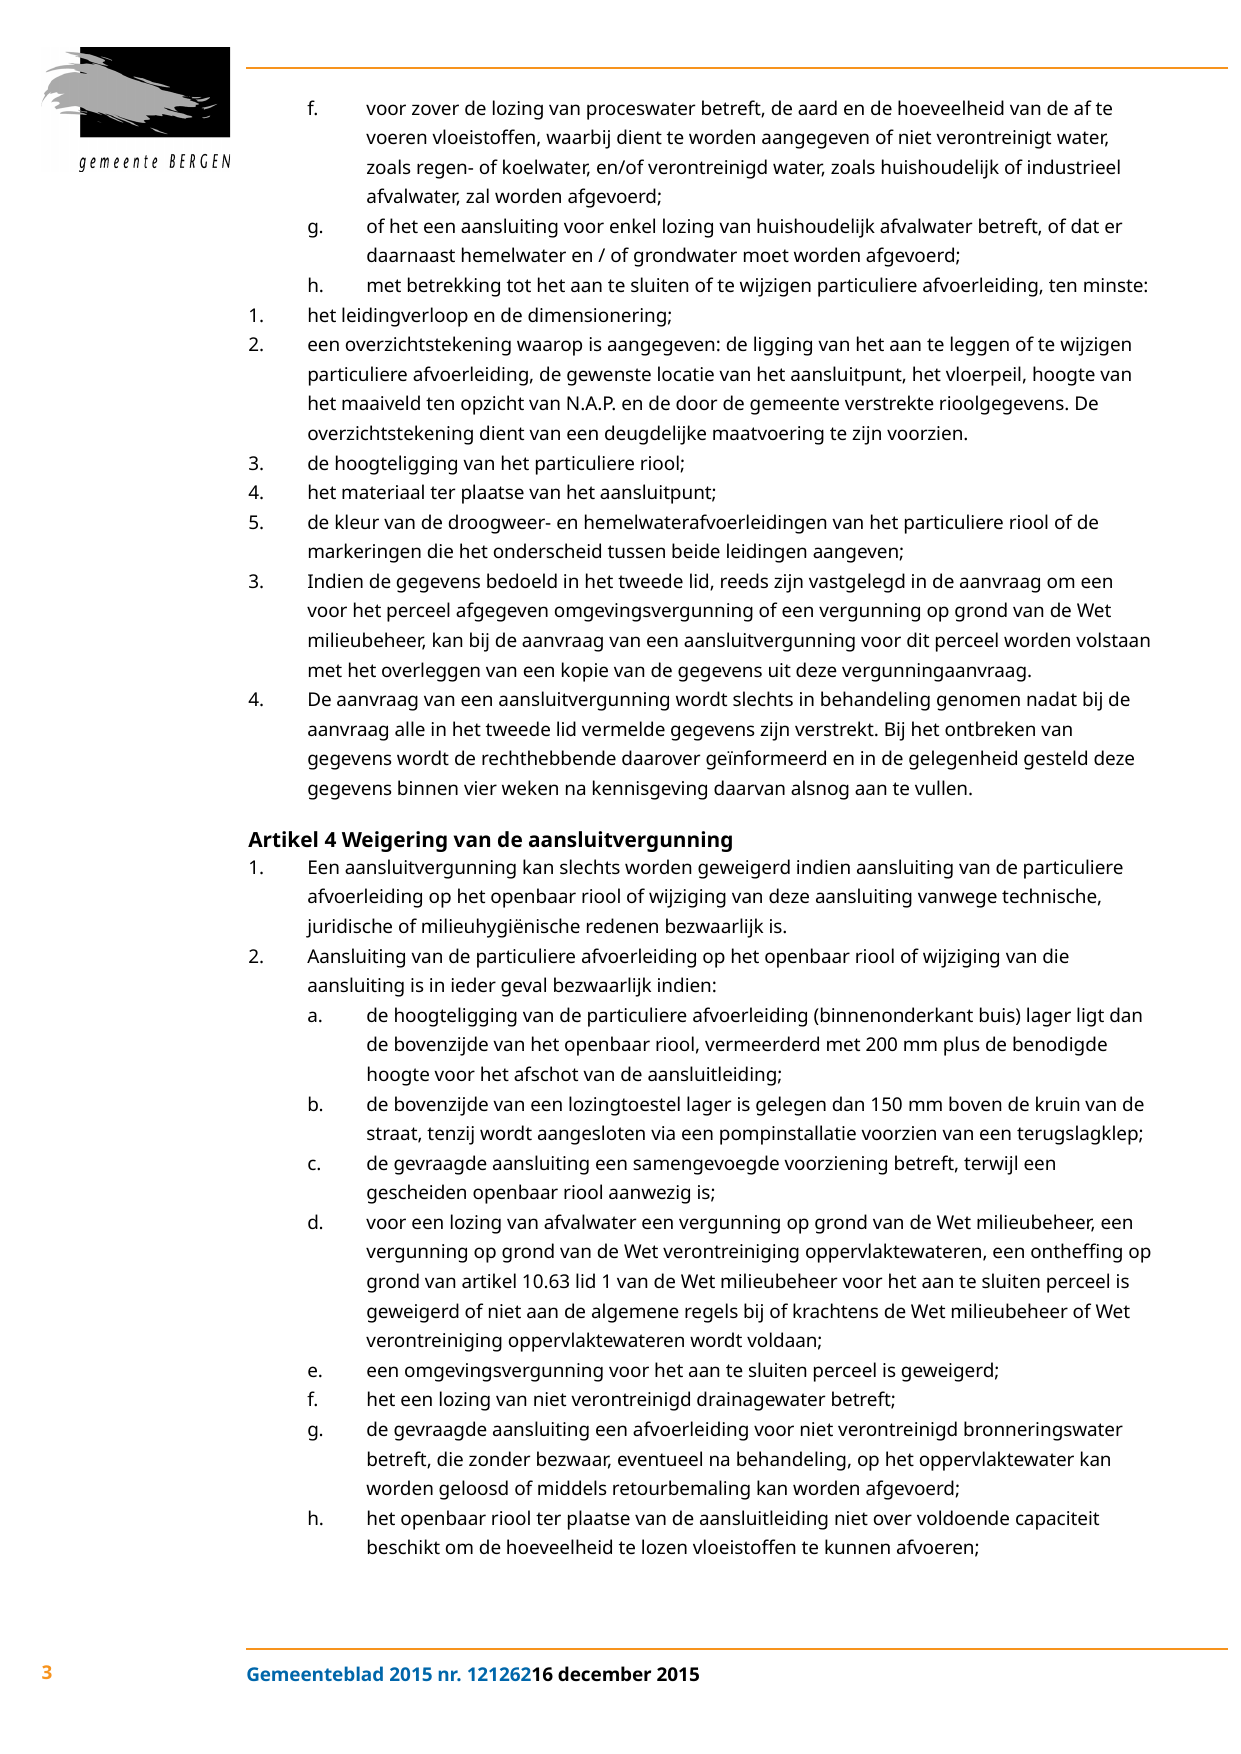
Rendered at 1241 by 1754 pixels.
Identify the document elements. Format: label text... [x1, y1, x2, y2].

list een overzichtstekening waarop is aangegeven: de ligging van het aan te leggen of te wijzigen particuliere afvoerleiding, de gewenste locatie van het aansluitpunt, het vloerpeil, hoogte van het maaiveld ten opzicht van N.A.P. en de door de gemeente verstrekte rioolgegevens. De overzichtstekening dient van een deugdelijke maatvoering te zijn voorzien. [248, 331, 1152, 446]
list de hoogteligging van de particuliere afvoerleiding (binnenonderkant buis) lager ligt dan de bovenzijde van het openbaar riool, vermeerderd met 200 mm plus de benodigde hoogte voor het afschot van de aansluitleiding; [307, 1002, 1152, 1087]
list met betrekking tot het aan te sluiten of te wijzigen particuliere afvoerleiding, ten minste: [307, 272, 1152, 298]
text Artikel 4 Weigering van de aansluitvergunning [248, 826, 1152, 854]
picture [41, 47, 231, 172]
list voor een lozing van afvalwater een vergunning op grond van de Wet milieubeheer, een vergunning op grond van de Wet verontreiniging oppervlaktewateren, een ontheffing op grond van artikel 10.63 lid 1 van de Wet milieubeheer voor het aan te sluiten perceel is geweigerd of niet aan de algemene regels bij of krachtens de Wet milieubeheer of Wet verontreiniging oppervlaktewateren wordt voldaan; [307, 1209, 1152, 1353]
list het een lozing van niet verontreinigd drainagewater betreft; [307, 1387, 1152, 1412]
list de hoogteligging van het particuliere riool; [248, 450, 1152, 476]
list het openbaar riool ter plaatse van de aansluitleiding niet over voldoende capaciteit beschikt om de hoeveelheid te lozen vloeistoffen te kunnen afvoeren; [307, 1505, 1152, 1560]
list De aanvraag van een aansluitvergunning wordt slechts in behandeling genomen nadat bij de aanvraag alle in het tweede lid vermelde gegevens zijn verstrekt. Bij het ontbreken van gegevens wordt de rechthebbende daarover geïnformeerd en in de gelegenheid gesteld deze gegevens binnen vier weken na kennisgeving daarvan alsnog aan te vullen. [248, 686, 1152, 801]
list het leidingverloop en de dimensionering; [248, 302, 1152, 328]
list of het een aansluiting voor enkel lozing van huishoudelijk afvalwater betreft, of dat er daarnaast hemelwater en / of grondwater moet worden afgevoerd; [307, 213, 1152, 268]
list Een aansluitvergunning kan slechts worden geweigerd indien aansluiting van de particuliere afvoerleiding op het openbaar riool of wijziging van deze aansluiting vanwege technische, juridische of milieuhygiënische redenen bezwaarlijk is. [248, 854, 1152, 939]
list Aansluiting van de particuliere afvoerleiding op het openbaar riool of wijziging van die aansluiting is in ieder geval bezwaarlijk indien: [248, 943, 1152, 998]
list voor zover de lozing van proceswater betreft, de aard en de hoeveelheid van de af te voeren vloeistoffen, waarbij dient te worden aangegeven of niet verontreinigt water, zoals regen- of koelwater, en/of verontreinigd water, zoals huishoudelijk of industrieel afvalwater, zal worden afgevoerd; [307, 95, 1152, 209]
list het materiaal ter plaatse van het aansluitpunt; [248, 479, 1152, 505]
list een omgevingsvergunning voor het aan te sluiten perceel is geweigerd; [307, 1357, 1152, 1383]
list de kleur van de droogweer- en hemelwaterafvoerleidingen van het particuliere riool of de markeringen die het onderscheid tussen beide leidingen aangeven; [248, 509, 1152, 564]
list Indien de gegevens bedoeld in het tweede lid, reeds zijn vastgelegd in de aanvraag om een voor het perceel afgegeven omgevingsvergunning of een vergunning op grond van de Wet milieubeheer, kan bij de aanvraag van een aansluitvergunning voor dit perceel worden volstaan met het overleggen van een kopie van de gegevens uit deze vergunningaanvraag. [248, 568, 1152, 683]
list de bovenzijde van een lozingtoestel lager is gelegen dan 150 mm boven de kruin van de straat, tenzij wordt aangesloten via een pompinstallatie voorzien van een terugslagklep; [307, 1091, 1152, 1146]
list de gevraagde aansluiting een afvoerleiding voor niet verontreinigd bronneringswater betreft, die zonder bezwaar, eventueel na behandeling, op het oppervlaktewater kan worden geloosd of middels retourbemaling kan worden afgevoerd; [307, 1416, 1152, 1501]
list de gevraagde aansluiting een samengevoegde voorziening betreft, terwijl een gescheiden openbaar riool aanwezig is; [307, 1150, 1152, 1205]
